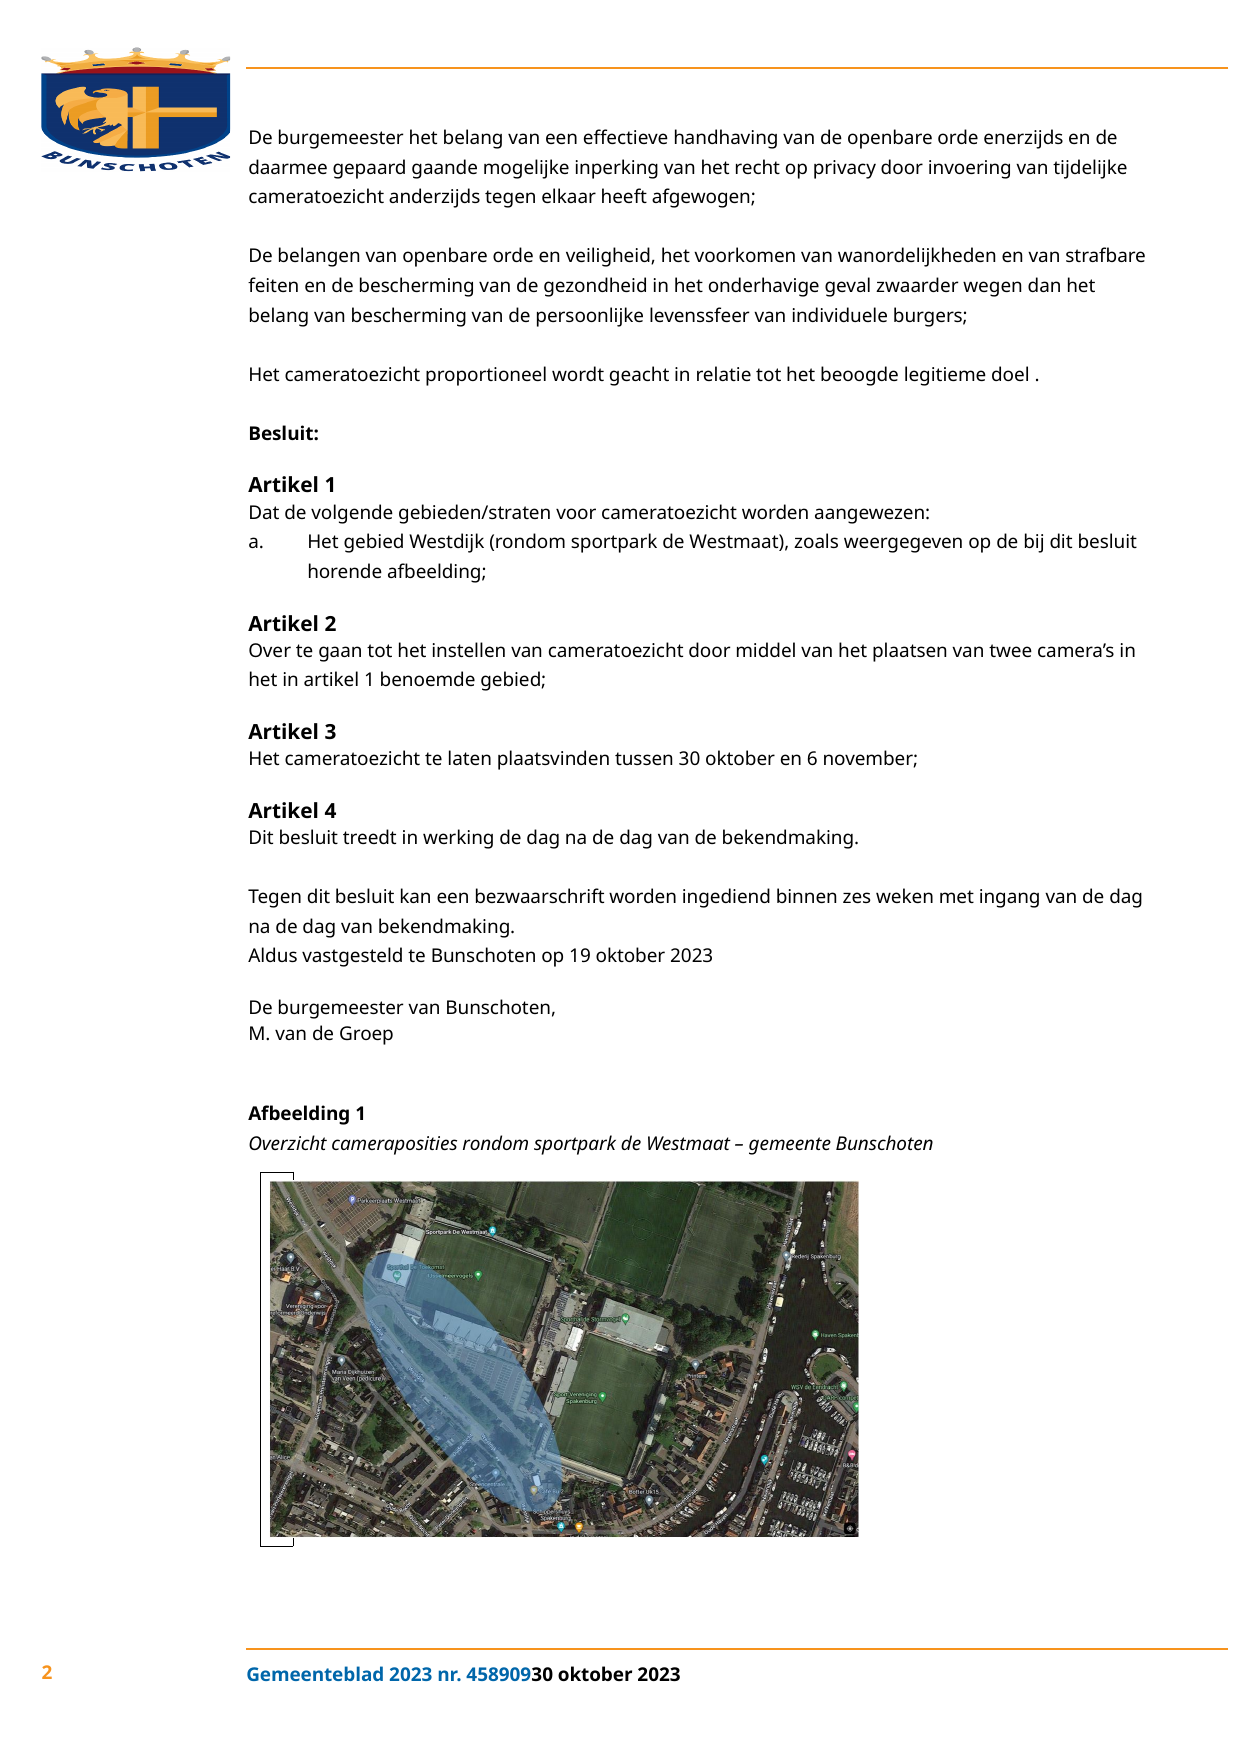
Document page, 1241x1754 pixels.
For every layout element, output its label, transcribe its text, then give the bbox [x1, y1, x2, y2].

text M. van de Groep [248, 1020, 1152, 1046]
text Het cameratoezicht proportioneel wordt geacht in relatie tot het beoogde legitieme doel . [248, 361, 1152, 387]
text Besluit: [248, 420, 1152, 446]
picture [41, 47, 231, 172]
text Artikel 1 [248, 471, 1152, 499]
text Artikel 3 [248, 717, 1152, 746]
text Overzicht cameraposities rondom sportpark de Westmaat – gemeente Bunschoten [248, 1130, 1152, 1156]
text Dit besluit treedt in werking de dag na de dag van de bekendmaking. [248, 824, 1152, 850]
text De belangen van openbare orde en veiligheid, het voorkomen van wanordelijkheden en van strafbare feiten en de bescherming van de gezondheid in het onderhavige geval zwaarder wegen dan het belang van bescherming van de persoonlijke levenssfeer van individuele burgers; [248, 243, 1152, 328]
text Dat de volgende gebieden/straten voor cameratoezicht worden aangewezen: [248, 499, 1152, 525]
text Aldus vastgesteld te Bunschoten op 19 oktober 2023 [248, 943, 1152, 968]
text Tegen dit besluit kan een bezwaarschrift worden ingediend binnen zes weken met ingang van de dag na de dag van bekendmaking. [248, 883, 1152, 939]
picture [268, 1180, 860, 1538]
text Over te gaan tot het instellen van cameratoezicht door middel van het plaatsen van twee camera’s in het in artikel 1 benoemde gebied; [248, 637, 1152, 692]
text De burgemeester van Bunschoten, [248, 994, 1152, 1020]
list Het gebied Westdijk (rondom sportpark de Westmaat), zoals weergegeven op de bij dit besluit horende afbeelding; [248, 529, 1152, 584]
text De burgemeester het belang van een effectieve handhaving van de openbare orde enerzijds en de daarmee gepaard gaande mogelijke inperking van het recht op privacy door invoering van tijdelijke cameratoezicht anderzijds tegen elkaar heeft afgewogen; [248, 124, 1152, 209]
text Het cameratoezicht te laten plaatsvinden tussen 30 oktober en 6 november; [248, 746, 1152, 771]
text Artikel 4 [248, 796, 1152, 824]
text Artikel 2 [248, 609, 1152, 637]
text Afbeelding 1 [248, 1101, 1152, 1126]
